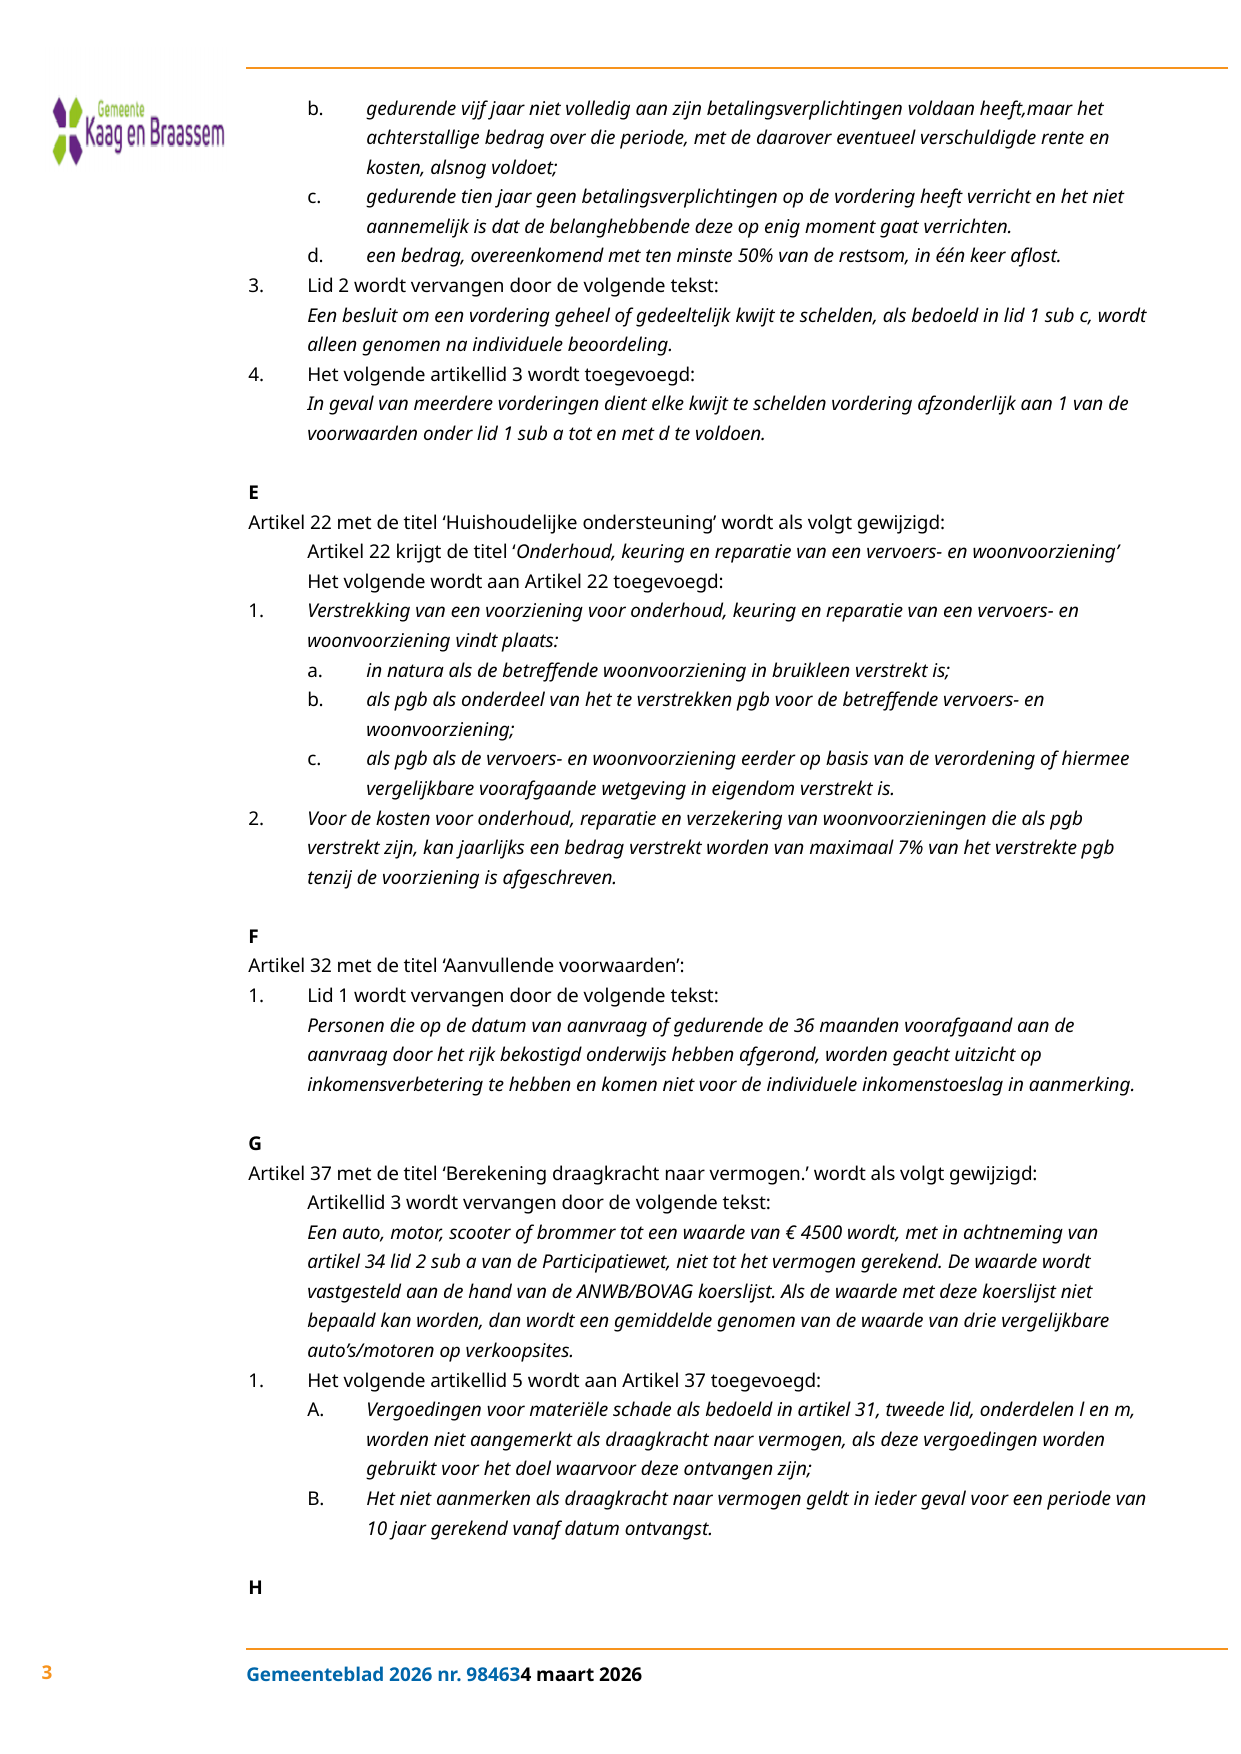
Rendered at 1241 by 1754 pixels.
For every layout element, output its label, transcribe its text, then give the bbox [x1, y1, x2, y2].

list Een besluit om een vordering geheel of gedeeltelijk kwijt te schelden, als bedoeld in lid 1 sub c, wordt alleen genomen na individuele beoordeling. [248, 302, 1152, 357]
list een bedrag, overeenkomend met ten minste 50% van de restsom, in één keer aflost. [307, 243, 1152, 268]
list Het volgende artikellid 5 wordt aan Artikel 37 toegevoegd: [248, 1367, 1152, 1393]
list Verstrekking van een voorziening voor onderhoud, keuring en reparatie van een vervoers- en woonvoorziening vindt plaats: [248, 598, 1152, 653]
list Lid 1 wordt vervangen door de volgende tekst: [248, 982, 1152, 1008]
list Personen die op de datum van aanvraag of gedurende de 36 maanden voorafgaand aan de aanvraag door het rijk bekostigd onderwijs hebben afgerond, worden geacht uitzicht op inkomensverbetering te hebben en komen niet voor de individuele inkomenstoeslag in aanmerking. [248, 1012, 1152, 1097]
list Het volgende artikellid 3 wordt toegevoegd: [248, 361, 1152, 387]
list als pgb als de vervoers- en woonvoorziening eerder op basis van de verordening of hiermee vergelijkbare voorafgaande wetgeving in eigendom verstrekt is. [307, 746, 1152, 801]
list als pgb als onderdeel van het te verstrekken pgb voor de betreffende vervoers- en woonvoorziening; [307, 686, 1152, 742]
text E [248, 479, 1152, 505]
picture [41, 47, 231, 172]
list In geval van meerdere vorderingen dient elke kwijt te schelden vordering afzonderlijk aan 1 van de voorwaarden onder lid 1 sub a tot en met d te voldoen. [248, 391, 1152, 446]
list gedurende vijf jaar niet volledig aan zijn betalingsverplichtingen voldaan heeft,maar het achterstallige bedrag over die periode, met de daarover eventueel verschuldigde rente en kosten, alsnog voldoet; [307, 95, 1152, 180]
text Artikel 22 met de titel ‘Huishoudelijke ondersteuning’ wordt als volgt gewijzigd: [248, 509, 1152, 535]
text Artikel 37 met de titel ‘Berekening draagkracht naar vermogen.’ wordt als volgt gewijzigd: [248, 1160, 1152, 1186]
text H [248, 1574, 1152, 1600]
list Een auto, motor, scooter of brommer tot een waarde van € 4500 wordt, met in achtneming van artikel 34 lid 2 sub a van de Participatiewet, niet tot het vermogen gerekend. De waarde wordt vastgesteld aan de hand van de ANWB/BOVAG koerslijst. Als de waarde met deze koerslijst niet bepaald kan worden, dan wordt een gemiddelde genomen van de waarde van drie vergelijkbare auto’s/motoren op verkoopsites. [248, 1219, 1152, 1363]
list Het volgende wordt aan Artikel 22 toegevoegd: [248, 568, 1152, 594]
list Voor de kosten voor onderhoud, reparatie en verzekering van woonvoorzieningen die als pgb verstrekt zijn, kan jaarlijks een bedrag verstrekt worden van maximaal 7% van het verstrekte pgb tenzij de voorziening is afgeschreven. [248, 805, 1152, 890]
list Vergoedingen voor materiële schade als bedoeld in artikel 31, tweede lid, onderdelen l en m, worden niet aangemerkt als draagkracht naar vermogen, als deze vergoedingen worden gebruikt voor het doel waarvoor deze ontvangen zijn; [307, 1396, 1152, 1481]
text Artikel 32 met de titel ‘Aanvullende voorwaarden’: [248, 953, 1152, 978]
text F [248, 923, 1152, 949]
list Artikel 22 krijgt de titel ‘Onderhoud, keuring en reparatie van een vervoers- en woonvoorziening’ [248, 538, 1152, 564]
list Lid 2 wordt vervangen door de volgende tekst: [248, 272, 1152, 298]
list in natura als de betreffende woonvoorziening in bruikleen verstrekt is; [307, 657, 1152, 683]
list Artikellid 3 wordt vervangen door de volgende tekst: [248, 1189, 1152, 1215]
list Het niet aanmerken als draagkracht naar vermogen geldt in ieder geval voor een periode van 10 jaar gerekend vanaf datum ontvangst. [307, 1485, 1152, 1541]
text G [248, 1130, 1152, 1156]
list gedurende tien jaar geen betalingsverplichtingen op de vordering heeft verricht en het niet aannemelijk is dat de belanghebbende deze op enig moment gaat verrichten. [307, 183, 1152, 239]
